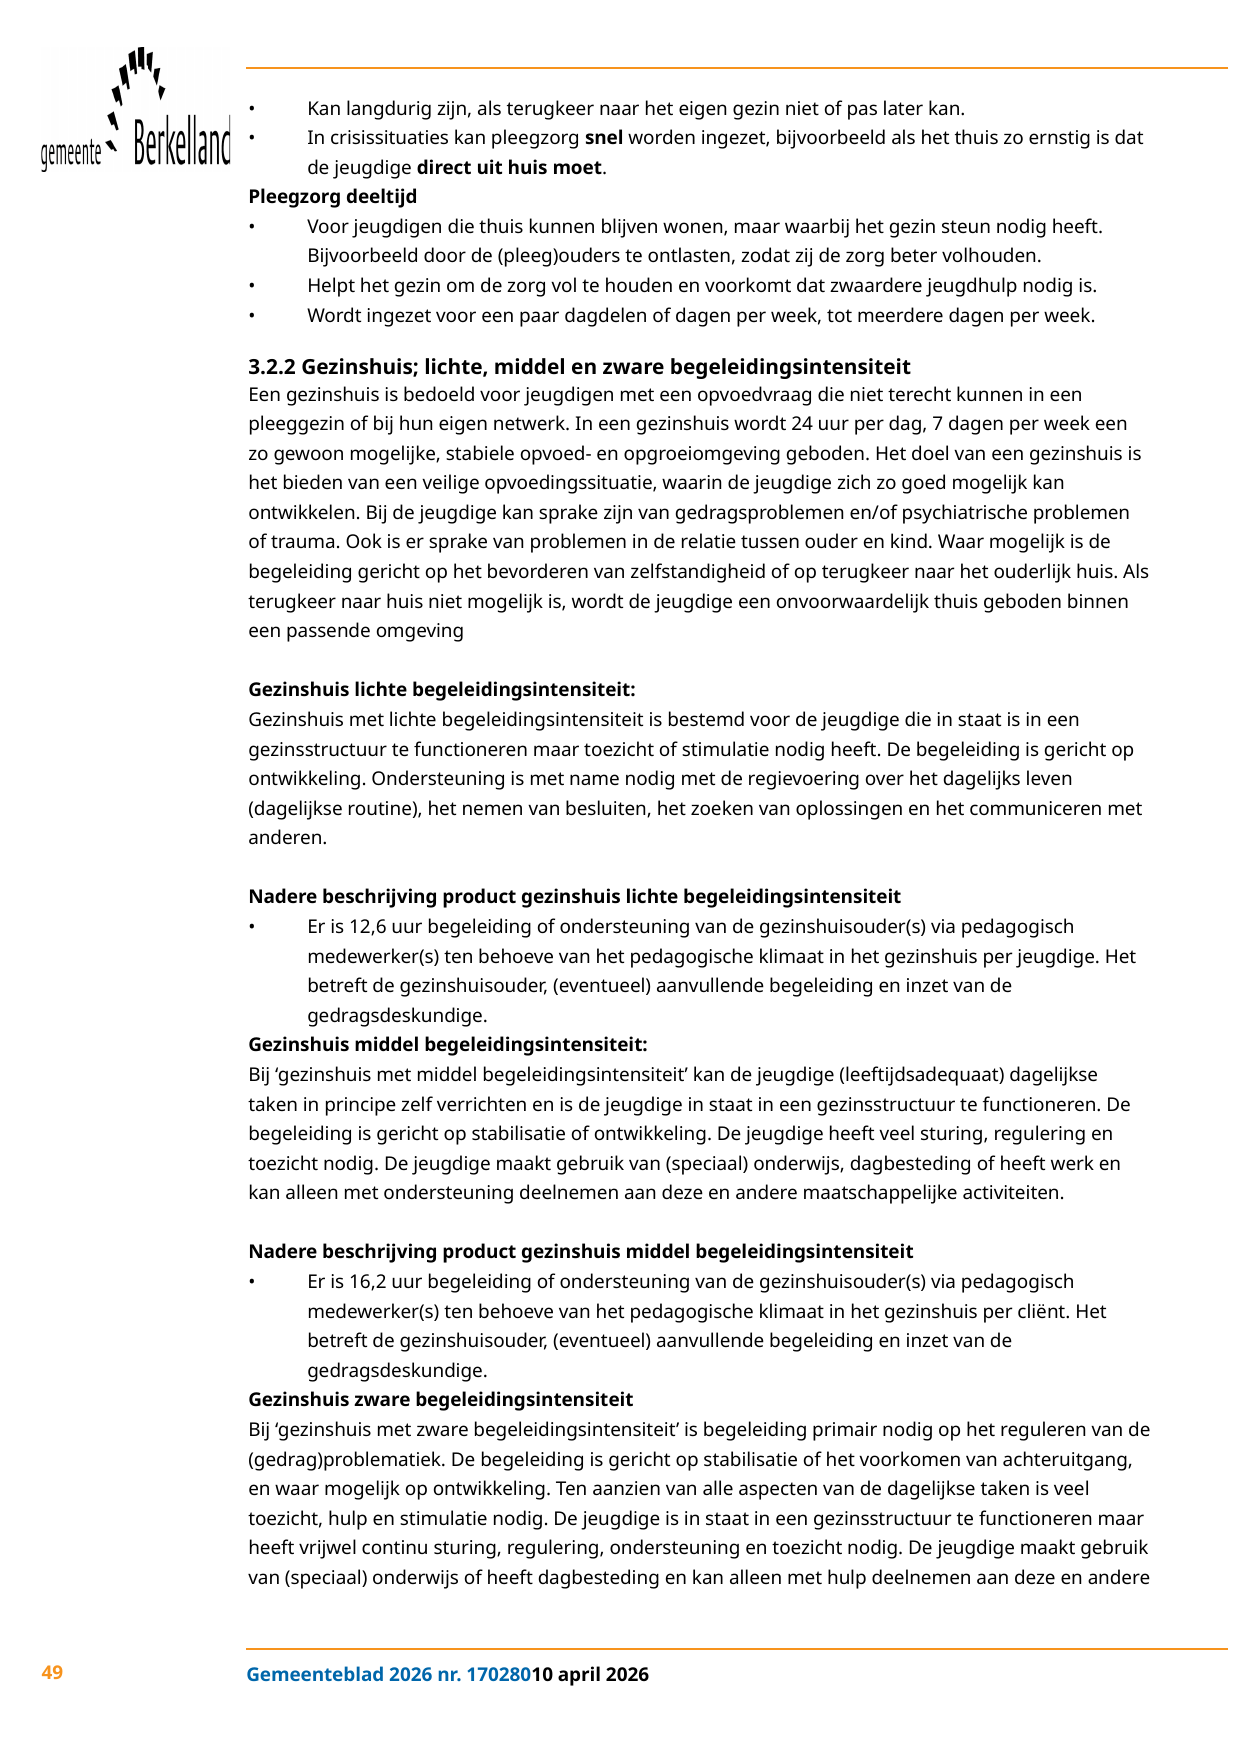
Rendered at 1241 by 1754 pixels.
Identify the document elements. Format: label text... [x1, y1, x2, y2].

text Gezinshuis lichte begeleidingsintensiteit: [248, 677, 1152, 702]
text Bij ‘gezinshuis met zware begeleidingsintensiteit’ is begeleiding primair nodig op het reguleren van de (gedrag)problematiek. De begeleiding is gericht op stabilisatie of het voorkomen van achteruitgang, en waar mogelijk op ontwikkeling. Ten aanzien van alle aspecten van de dagelijkse taken is veel toezicht, hulp en stimulatie nodig. De jeugdige is in staat in een gezinsstructuur te functioneren maar heeft vrijwel continu sturing, regulering, ondersteuning en toezicht nodig. De jeugdige maakt gebruik van (speciaal) onderwijs of heeft dagbesteding en kan alleen met hulp deelnemen aan deze en andere [248, 1416, 1152, 1590]
text Nadere beschrijving product gezinshuis middel begeleidingsintensiteit [248, 1239, 1152, 1264]
list Er is 12,6 uur begeleiding of ondersteuning van de gezinshuisouder(s) via pedagogisch medewerker(s) ten behoeve van het pedagogische klimaat in het gezinshuis per jeugdige. Het betreft de gezinshuisouder, (eventueel) aanvullende begeleiding en inzet van de gedragsdeskundige. [248, 913, 1152, 1028]
list In crisissituaties kan pleegzorg snel worden ingezet, bijvoorbeeld als het thuis zo ernstig is dat de jeugdige direct uit huis moet. [248, 124, 1152, 180]
text Gezinshuis middel begeleidingsintensiteit: [248, 1032, 1152, 1057]
text Bij ‘gezinshuis met middel begeleidingsintensiteit’ kan de jeugdige (leeftijdsadequaat) dagelijkse taken in principe zelf verrichten en is de jeugdige in staat in een gezinsstructuur te functioneren. De begeleiding is gericht op stabilisatie of ontwikkeling. De jeugdige heeft veel sturing, regulering en toezicht nodig. De jeugdige maakt gebruik van (speciaal) onderwijs, dagbesteding of heeft werk en kan alleen met ondersteuning deelnemen aan deze en andere maatschappelijke activiteiten. [248, 1061, 1152, 1205]
text Een gezinshuis is bedoeld voor jeugdigen met een opvoedvraag die niet terecht kunnen in een pleeggezin of bij hun eigen netwerk. In een gezinshuis wordt 24 uur per dag, 7 dagen per week een zo gewoon mogelijke, stabiele opvoed- en opgroeiomgeving geboden. Het doel van een gezinshuis is het bieden van een veilige opvoedingssituatie, waarin de jeugdige zich zo goed mogelijk kan ontwikkelen. Bij de jeugdige kan sprake zijn van gedragsproblemen en/of psychiatrische problemen of trauma. Ook is er sprake van problemen in de relatie tussen ouder en kind. Waar mogelijk is de begeleiding gericht op het bevorderen van zelfstandigheid of op terugkeer naar het ouderlijk huis. Als terugkeer naar huis niet mogelijk is, wordt de jeugdige een onvoorwaardelijk thuis geboden binnen een passende omgeving [248, 381, 1152, 643]
picture [41, 47, 231, 172]
list Kan langdurig zijn, als terugkeer naar het eigen gezin niet of pas later kan. [248, 95, 1152, 121]
list Er is 16,2 uur begeleiding of ondersteuning van de gezinshuisouder(s) via pedagogisch medewerker(s) ten behoeve van het pedagogische klimaat in het gezinshuis per cliënt. Het betreft de gezinshuisouder, (eventueel) aanvullende begeleiding en inzet van de gedragsdeskundige. [248, 1268, 1152, 1383]
text 3.2.2 Gezinshuis; lichte, middel en zware begeleidingsintensiteit [248, 352, 1152, 381]
text Gezinshuis met lichte begeleidingsintensiteit is bestemd voor de jeugdige die in staat is in een gezinsstructuur te functioneren maar toezicht of stimulatie nodig heeft. De begeleiding is gericht op ontwikkeling. Ondersteuning is met name nodig met de regievoering over het dagelijks leven (dagelijkse routine), het nemen van besluiten, het zoeken van oplossingen en het communiceren met anderen. [248, 706, 1152, 850]
list Helpt het gezin om de zorg vol te houden en voorkomt dat zwaardere jeugdhulp nodig is. [248, 272, 1152, 298]
text Gezinshuis zware begeleidingsintensiteit [248, 1387, 1152, 1412]
text Pleegzorg deeltijd [248, 183, 1152, 209]
list Voor jeugdigen die thuis kunnen blijven wonen, maar waarbij het gezin steun nodig heeft. Bijvoorbeeld door de (pleeg)ouders te ontlasten, zodat zij de zorg beter volhouden. [248, 213, 1152, 268]
list Wordt ingezet voor een paar dagdelen of dagen per week, tot meerdere dagen per week. [248, 302, 1152, 328]
text Nadere beschrijving product gezinshuis lichte begeleidingsintensiteit [248, 884, 1152, 909]
